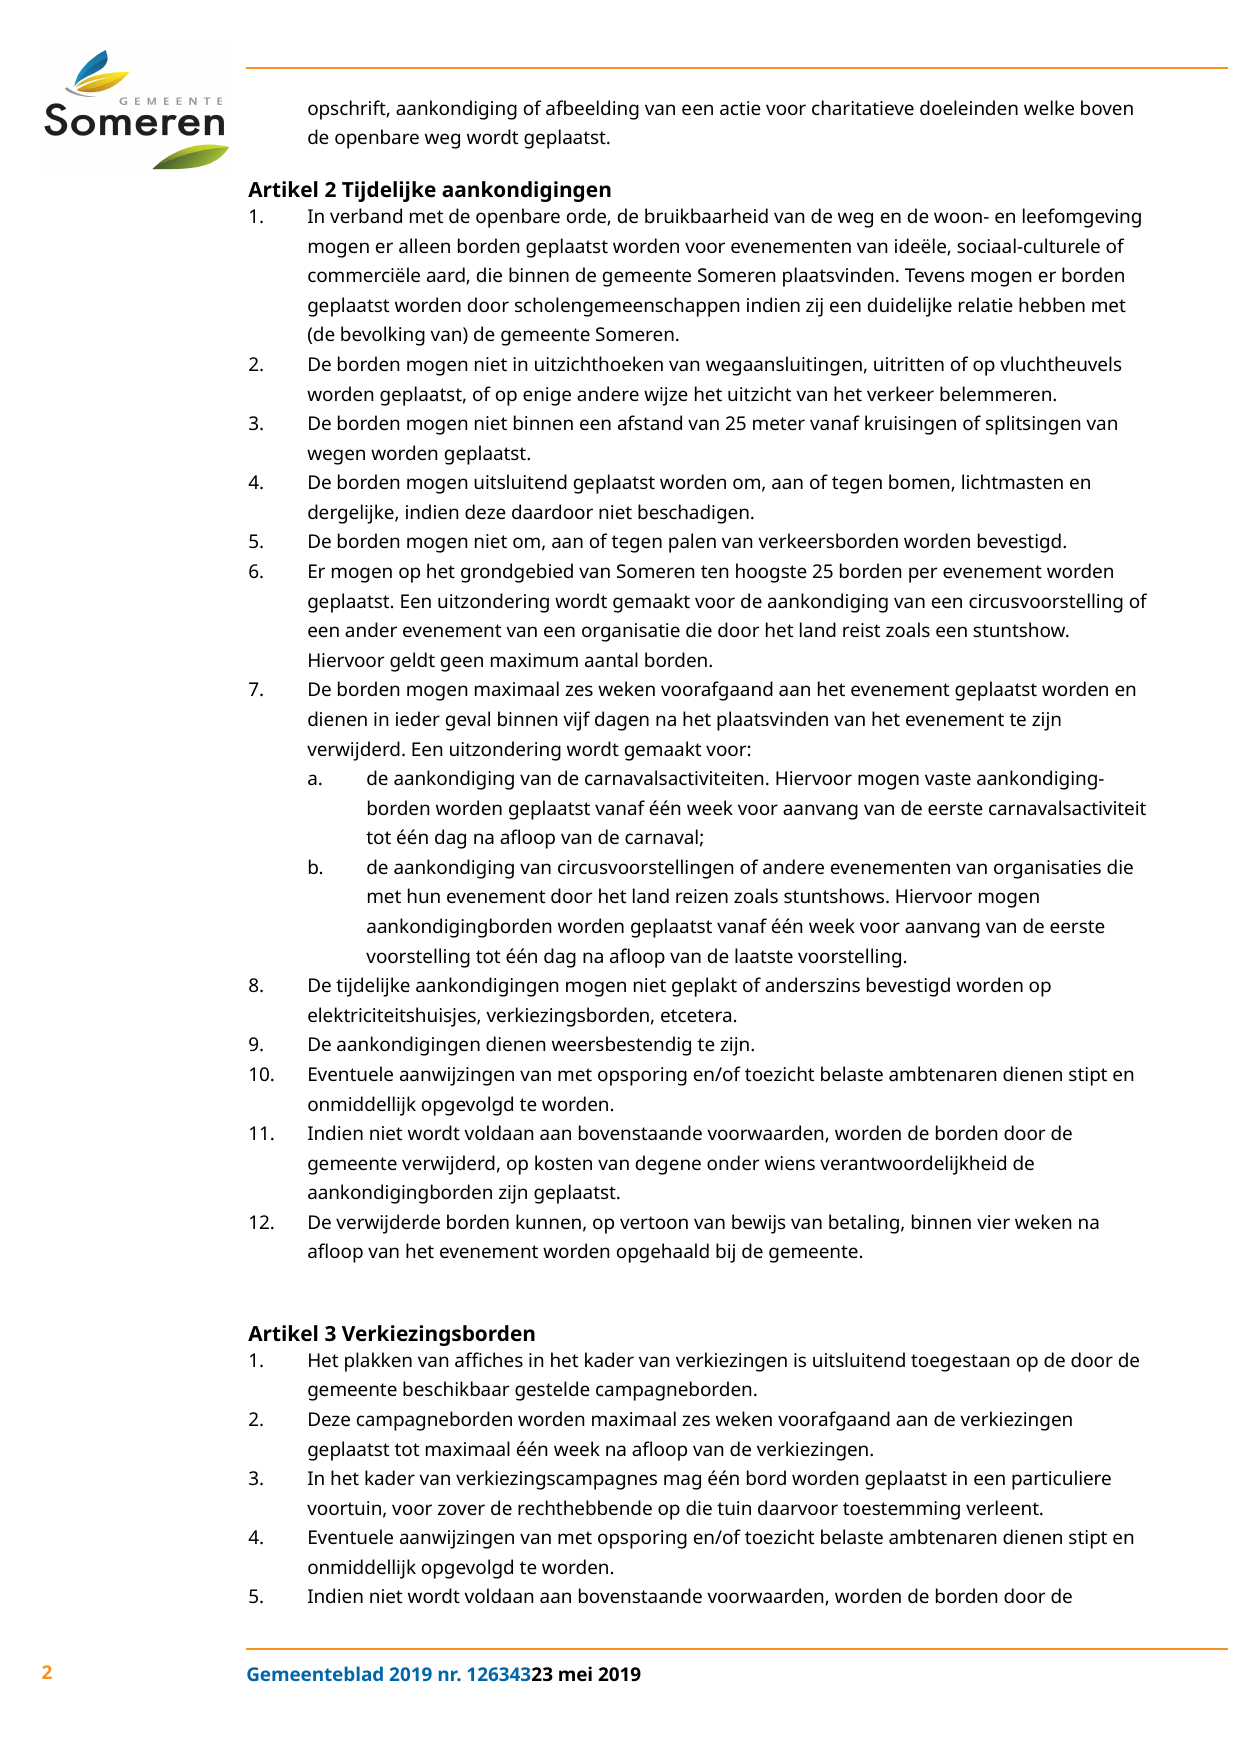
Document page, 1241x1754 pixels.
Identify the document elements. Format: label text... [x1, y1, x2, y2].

list de aankondiging van circusvoorstellingen of andere evenementen van organisaties die met hun evenement door het land reizen zoals stuntshows. Hiervoor mogen aankondigingborden worden geplaatst vanaf één week voor aanvang van de eerste voorstelling tot één dag na afloop van de laatste voorstelling. [307, 854, 1152, 968]
list De borden mogen niet om, aan of tegen palen van verkeersborden worden bevestigd. [248, 529, 1152, 554]
list opschrift, aankondiging of afbeelding van een actie voor charitatieve doeleinden welke boven de openbare weg wordt geplaatst. [248, 95, 1152, 150]
list De borden mogen niet in uitzichthoeken van wegaansluitingen, uitritten of op vluchtheuvels worden geplaatst, of op enige andere wijze het uitzicht van het verkeer belemmeren. [248, 351, 1152, 406]
text Artikel 3 Verkiezingsborden [248, 1319, 1152, 1347]
list Deze campagneborden worden maximaal zes weken voorafgaand aan de verkiezingen geplaatst tot maximaal één week na afloop van de verkiezingen. [248, 1406, 1152, 1462]
list de aankondiging van de carnavalsactiviteiten. Hiervoor mogen vaste aankondiging-borden worden geplaatst vanaf één week voor aanvang van de eerste carnavalsactiviteit tot één dag na afloop van de carnaval; [307, 765, 1152, 850]
list In het kader van verkiezingscampagnes mag één bord worden geplaatst in een particuliere voortuin, voor zover de rechthebbende op die tuin daarvoor toestemming verleent. [248, 1465, 1152, 1521]
picture [41, 47, 231, 172]
list Er mogen op het grondgebied van Someren ten hoogste 25 borden per evenement worden geplaatst. Een uitzondering wordt gemaakt voor de aankondiging van een circusvoorstelling of een ander evenement van een organisatie die door het land reist zoals een stuntshow. Hiervoor geldt geen maximum aantal borden. [248, 558, 1152, 673]
list De borden mogen maximaal zes weken voorafgaand aan het evenement geplaatst worden en dienen in ieder geval binnen vijf dagen na het plaatsvinden van het evenement te zijn verwijderd. Een uitzondering wordt gemaakt voor: [248, 677, 1152, 761]
list De borden mogen uitsluitend geplaatst worden om, aan of tegen bomen, lichtmasten en dergelijke, indien deze daardoor niet beschadigen. [248, 469, 1152, 525]
list De borden mogen niet binnen een afstand van 25 meter vanaf kruisingen of splitsingen van wegen worden geplaatst. [248, 410, 1152, 466]
list De verwijderde borden kunnen, op vertoon van bewijs van betaling, binnen vier weken na afloop van het evenement worden opgehaald bij de gemeente. [248, 1209, 1152, 1264]
text Artikel 2 Tijdelijke aankondigingen [248, 175, 1152, 203]
list De aankondigingen dienen weersbestendig te zijn. [248, 1032, 1152, 1057]
list Eventuele aanwijzingen van met opsporing en/of toezicht belaste ambtenaren dienen stipt en onmiddellijk opgevolgd te worden. [248, 1524, 1152, 1580]
list De tijdelijke aankondigingen mogen niet geplakt of anderszins bevestigd worden op elektriciteitshuisjes, verkiezingsborden, etcetera. [248, 972, 1152, 1028]
list In verband met de openbare orde, de bruikbaarheid van de weg en de woon- en leefomgeving mogen er alleen borden geplaatst worden voor evenementen van ideële, sociaal-culturele of commerciële aard, die binnen de gemeente Someren plaatsvinden. Tevens mogen er borden geplaatst worden door scholengemeenschappen indien zij een duidelijke relatie hebben met (de bevolking van) de gemeente Someren. [248, 203, 1152, 347]
list Eventuele aanwijzingen van met opsporing en/of toezicht belaste ambtenaren dienen stipt en onmiddellijk opgevolgd te worden. [248, 1061, 1152, 1116]
list Indien niet wordt voldaan aan bovenstaande voorwaarden, worden de borden door de gemeente verwijderd, op kosten van degene onder wiens verantwoordelijkheid de aankondigingborden zijn geplaatst. [248, 1120, 1152, 1205]
list Het plakken van affiches in het kader van verkiezingen is uitsluitend toegestaan op de door de gemeente beschikbaar gestelde campagneborden. [248, 1347, 1152, 1402]
list Indien niet wordt voldaan aan bovenstaande voorwaarden, worden de borden door de [248, 1584, 1152, 1609]
